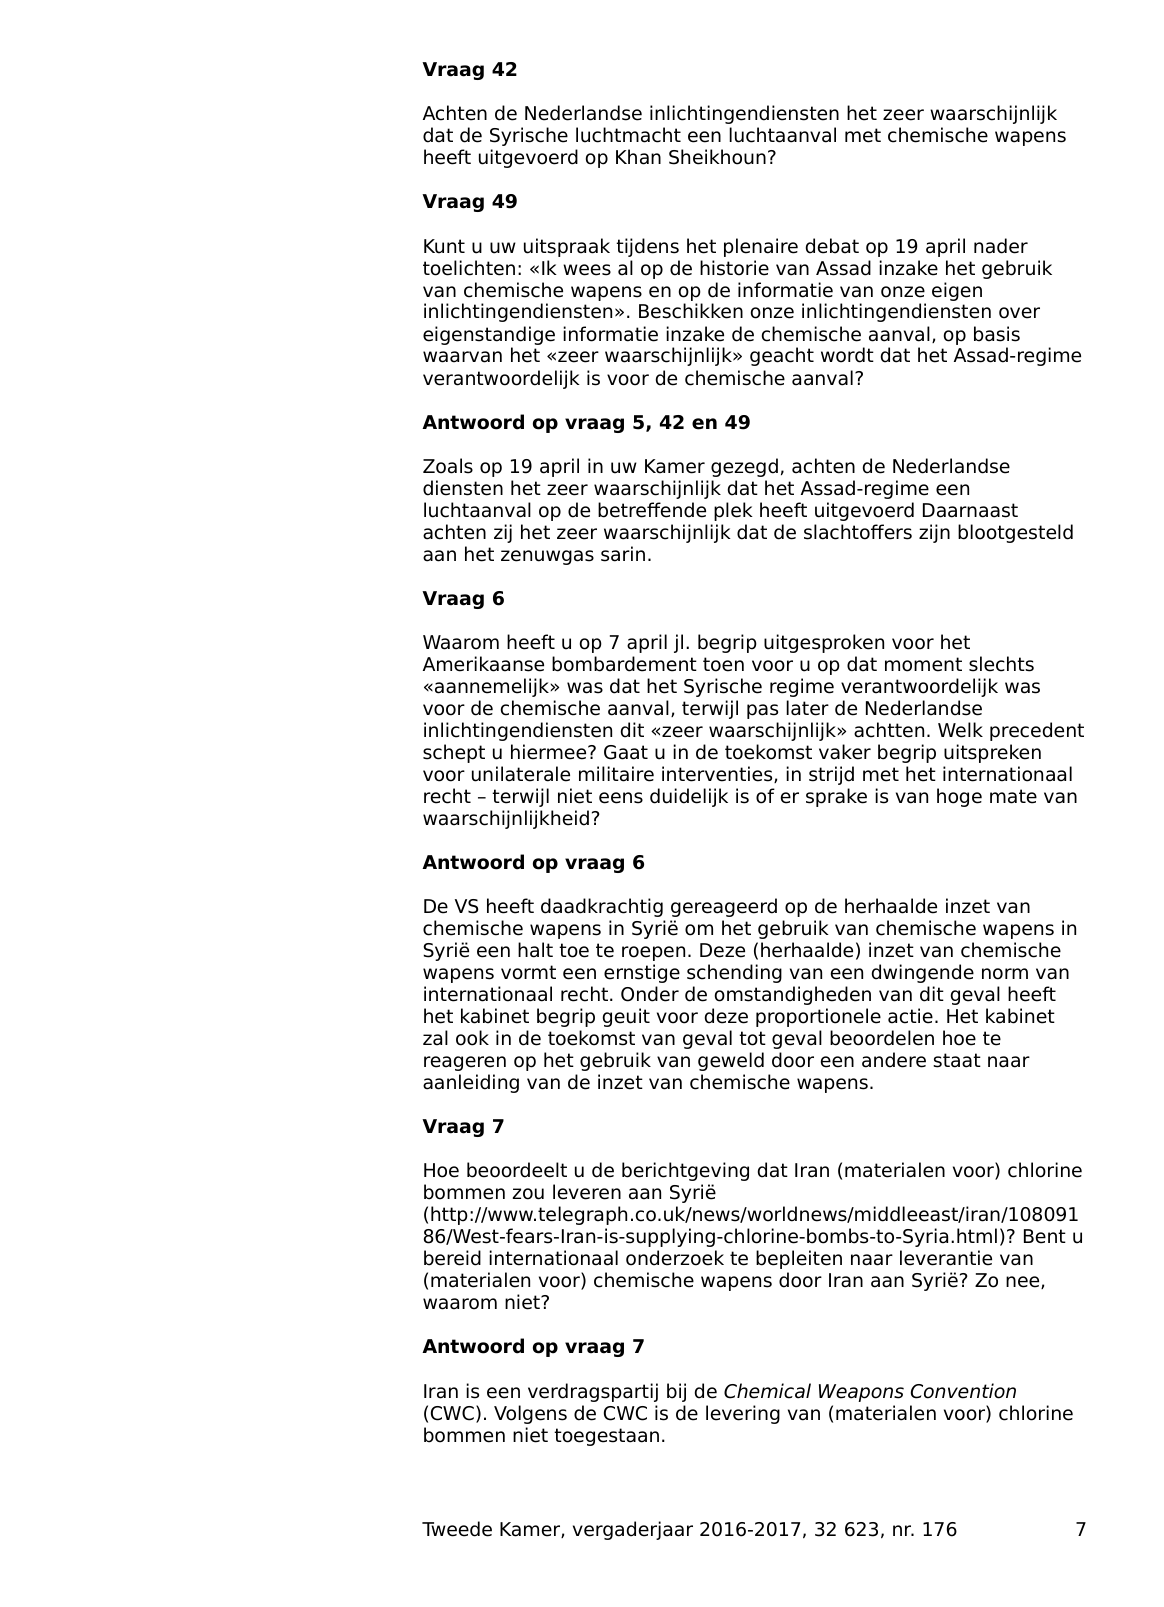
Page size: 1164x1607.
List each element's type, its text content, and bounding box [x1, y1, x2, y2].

text De VS heeft daadkrachtig gereageerd op de herhaalde inzet van chemische wapens in Syrië om het gebruik van chemische wapens in Syrië een halt toe te roepen. Deze (herhaalde) inzet van chemische wapens vormt een ernstige schending van een dwingende norm van internationaal recht. Onder de omstandigheden van dit geval heeft het kabinet begrip geuit voor deze proportionele actie. Het kabinet zal ook in de toekomst van geval tot geval beoordelen hoe te reageren op het gebruik van geweld door een andere staat naar aanleiding van de inzet van chemische wapens. [422, 896, 1087, 1094]
subtitle Vraag 42 [422, 59, 1087, 81]
subtitle Antwoord op vraag 7 [422, 1336, 1087, 1358]
text Iran is een verdragspartij bij de Chemical Weapons Convention (CWC). Volgens de CWC is de levering van (materialen voor) chlorine bommen niet toegestaan. [422, 1381, 1087, 1446]
subtitle Vraag 7 [422, 1116, 1087, 1138]
text Zoals op 19 april in uw Kamer gezegd, achten de Nederlandse diensten het zeer waarschijnlijk dat het Assad-regime een luchtaanval op de betreffende plek heeft uitgevoerd Daarnaast achten zij het zeer waarschijnlijk dat de slachtoffers zijn blootgesteld aan het zenuwgas sarin. [422, 456, 1087, 566]
text Achten de Nederlandse inlichtingendiensten het zeer waarschijnlijk dat de Syrische luchtmacht een luchtaanval met chemische wapens heeft uitgevoerd op Khan Sheikhoun? [422, 103, 1087, 169]
text Hoe beoordeelt u de berichtgeving dat Iran (materialen voor) chlorine bommen zou leveren aan Syrië (http://www.telegraph.co.uk/news/worldnews/middleeast/iran/10809186/West-fears-Iran-is-supplying-chlorine-bombs-to-Syria.html)? Bent u bereid internationaal onderzoek te bepleiten naar leverantie van (materialen voor) chemische wapens door Iran aan Syrië? Zo nee, waarom niet? [422, 1160, 1087, 1314]
subtitle Vraag 6 [422, 588, 1087, 610]
text Waarom heeft u op 7 april jl. begrip uitgesproken voor het Amerikaanse bombardement toen voor u op dat moment slechts «aannemelijk» was dat het Syrische regime verantwoordelijk was voor de chemische aanval, terwijl pas later de Nederlandse inlichtingendiensten dit «zeer waarschijnlijk» achtten. Welk precedent schept u hiermee? Gaat u in de toekomst vaker begrip uitspreken voor unilaterale militaire interventies, in strijd met het internationaal recht – terwijl niet eens duidelijk is of er sprake is van hoge mate van waarschijnlijkheid? [422, 632, 1087, 830]
subtitle Antwoord op vraag 6 [422, 852, 1087, 874]
text Kunt u uw uitspraak tijdens het plenaire debat op 19 april nader toelichten: «Ik wees al op de historie van Assad inzake het gebruik van chemische wapens en op de informatie van onze eigen inlichtingendiensten». Beschikken onze inlichtingendiensten over eigenstandige informatie inzake de chemische aanval, op basis waarvan het «zeer waarschijnlijk» geacht wordt dat het Assad-regime verantwoordelijk is voor de chemische aanval? [422, 236, 1087, 389]
subtitle Antwoord op vraag 5, 42 en 49 [422, 412, 1087, 433]
subtitle Vraag 49 [422, 191, 1087, 213]
